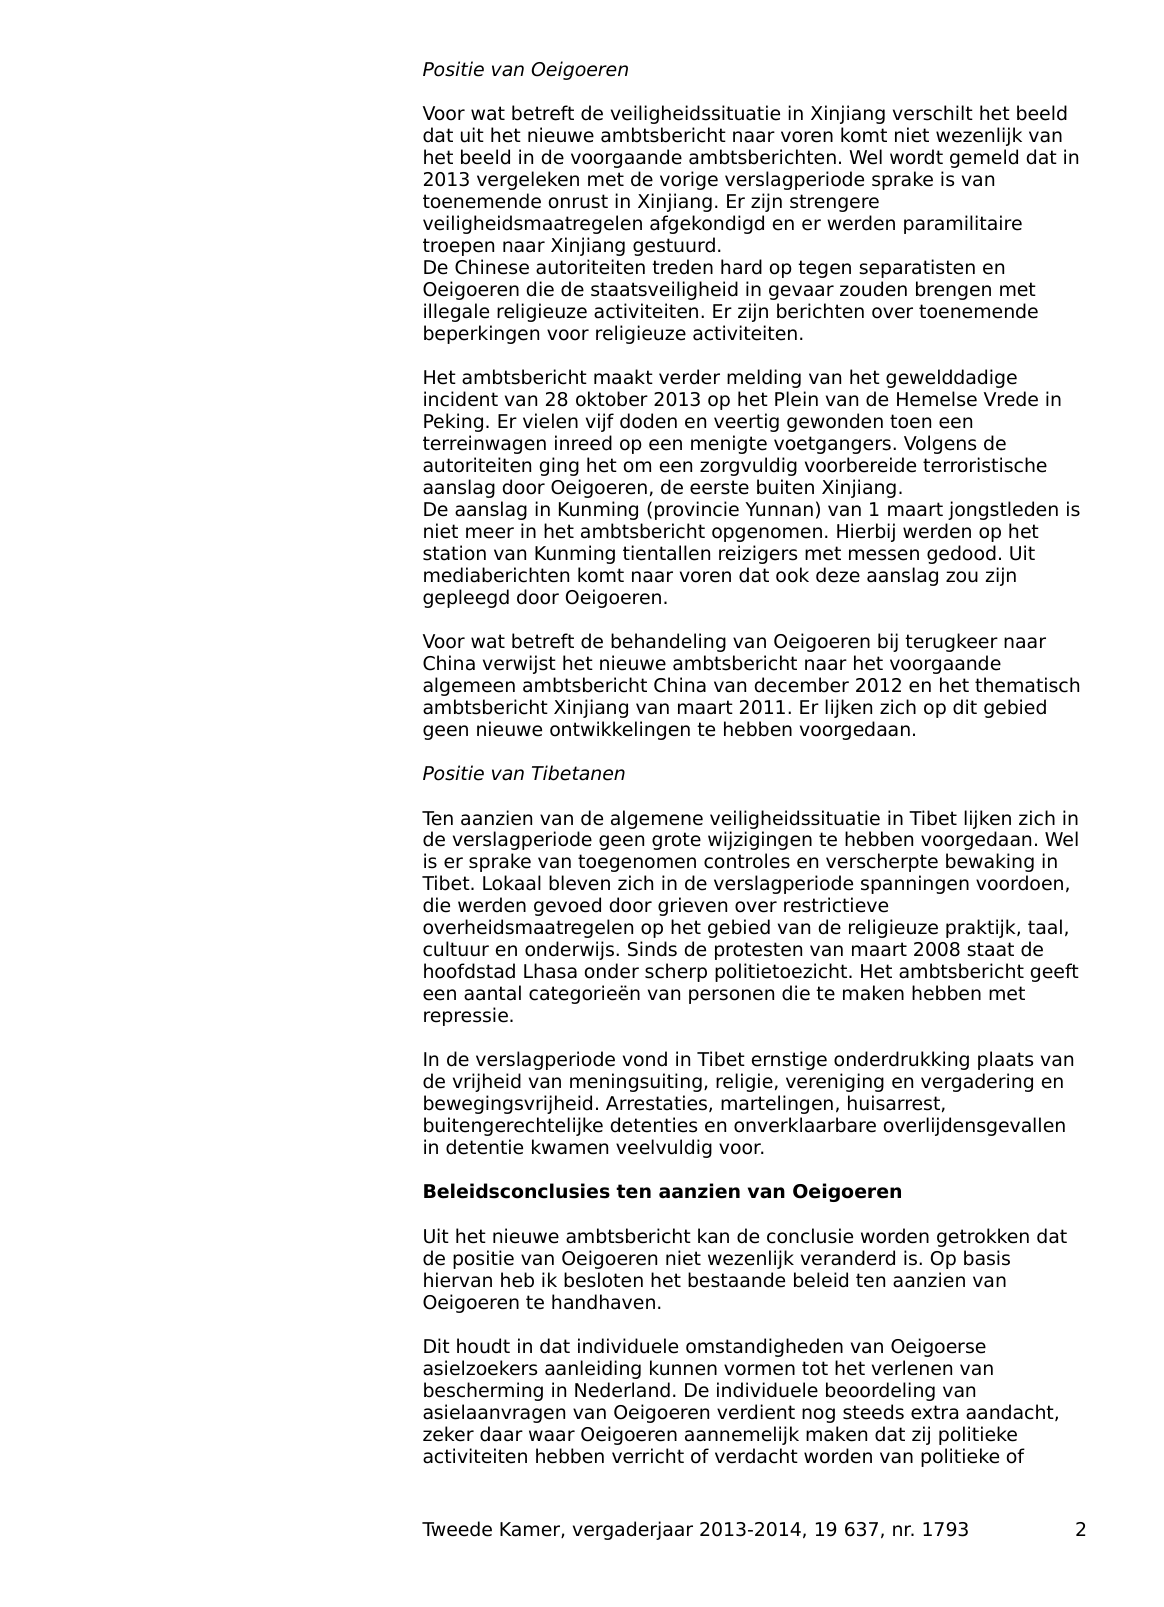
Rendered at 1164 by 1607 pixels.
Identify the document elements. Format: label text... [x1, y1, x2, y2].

text Uit het nieuwe ambtsbericht kan de conclusie worden getrokken dat de positie van Oeigoeren niet wezenlijk veranderd is. Op basis hiervan heb ik besloten het bestaande beleid ten aanzien van Oeigoeren te handhaven. [422, 1226, 1087, 1313]
text In de verslagperiode vond in Tibet ernstige onderdrukking plaats van de vrijheid van meningsuiting, religie, vereniging en vergadering en bewegingsvrijheid. Arrestaties, martelingen, huisarrest, buitengerechtelijke detenties en onverklaarbare overlijdensgevallen in detentie kwamen veelvuldig voor. [422, 1049, 1087, 1159]
subtitle Positie van Oeigoeren [422, 59, 1087, 81]
text De aanslag in Kunming (provincie Yunnan) van 1 maart jongstleden is niet meer in het ambtsbericht opgenomen. Hierbij werden op het station van Kunming tientallen reizigers met messen gedood. Uit mediaberichten komt naar voren dat ook deze aanslag zou zijn gepleegd door Oeigoeren. [422, 499, 1087, 609]
text Voor wat betreft de veiligheidssituatie in Xinjiang verschilt het beeld dat uit het nieuwe ambtsbericht naar voren komt niet wezenlijk van het beeld in de voorgaande ambtsberichten. Wel wordt gemeld dat in 2013 vergeleken met de vorige verslagperiode sprake is van toenemende onrust in Xinjiang. Er zijn strengere veiligheidsmaatregelen afgekondigd en er werden paramilitaire troepen naar Xinjiang gestuurd. [422, 103, 1087, 257]
text De Chinese autoriteiten treden hard op tegen separatisten en Oeigoeren die de staatsveiligheid in gevaar zouden brengen met illegale religieuze activiteiten. Er zijn berichten over toenemende beperkingen voor religieuze activiteiten. [422, 257, 1087, 345]
subtitle Beleidsconclusies ten aanzien van Oeigoeren [422, 1181, 1087, 1203]
text Voor wat betreft de behandeling van Oeigoeren bij terugkeer naar China verwijst het nieuwe ambtsbericht naar het voorgaande algemeen ambtsbericht China van december 2012 en het thematisch ambtsbericht Xinjiang van maart 2011. Er lijken zich op dit gebied geen nieuwe ontwikkelingen te hebben voorgedaan. [422, 631, 1087, 741]
text Ten aanzien van de algemene veiligheidssituatie in Tibet lijken zich in de verslagperiode geen grote wijzigingen te hebben voorgedaan. Wel is er sprake van toegenomen controles en verscherpte bewaking in Tibet. Lokaal bleven zich in de verslagperiode spanningen voordoen, die werden gevoed door grieven over restrictieve overheidsmaatregelen op het gebied van de religieuze praktijk, taal, cultuur en onderwijs. Sinds de protesten van maart 2008 staat de hoofdstad Lhasa onder scherp politietoezicht. Het ambtsbericht geeft een aantal categorieën van personen die te maken hebben met repressie. [422, 807, 1087, 1027]
text Dit houdt in dat individuele omstandigheden van Oeigoerse asielzoekers aanleiding kunnen vormen tot het verlenen van bescherming in Nederland. De individuele beoordeling van asielaanvragen van Oeigoeren verdient nog steeds extra aandacht, zeker daar waar Oeigoeren aannemelijk maken dat zij politieke activiteiten hebben verricht of verdacht worden van politieke of [422, 1336, 1087, 1468]
text Het ambtsbericht maakt verder melding van het gewelddadige incident van 28 oktober 2013 op het Plein van de Hemelse Vrede in Peking. Er vielen vijf doden en veertig gewonden toen een terreinwagen inreed op een menigte voetgangers. Volgens de autoriteiten ging het om een zorgvuldig voorbereide terroristische aanslag door Oeigoeren, de eerste buiten Xinjiang. [422, 367, 1087, 499]
subtitle Positie van Tibetanen [422, 763, 1087, 785]
